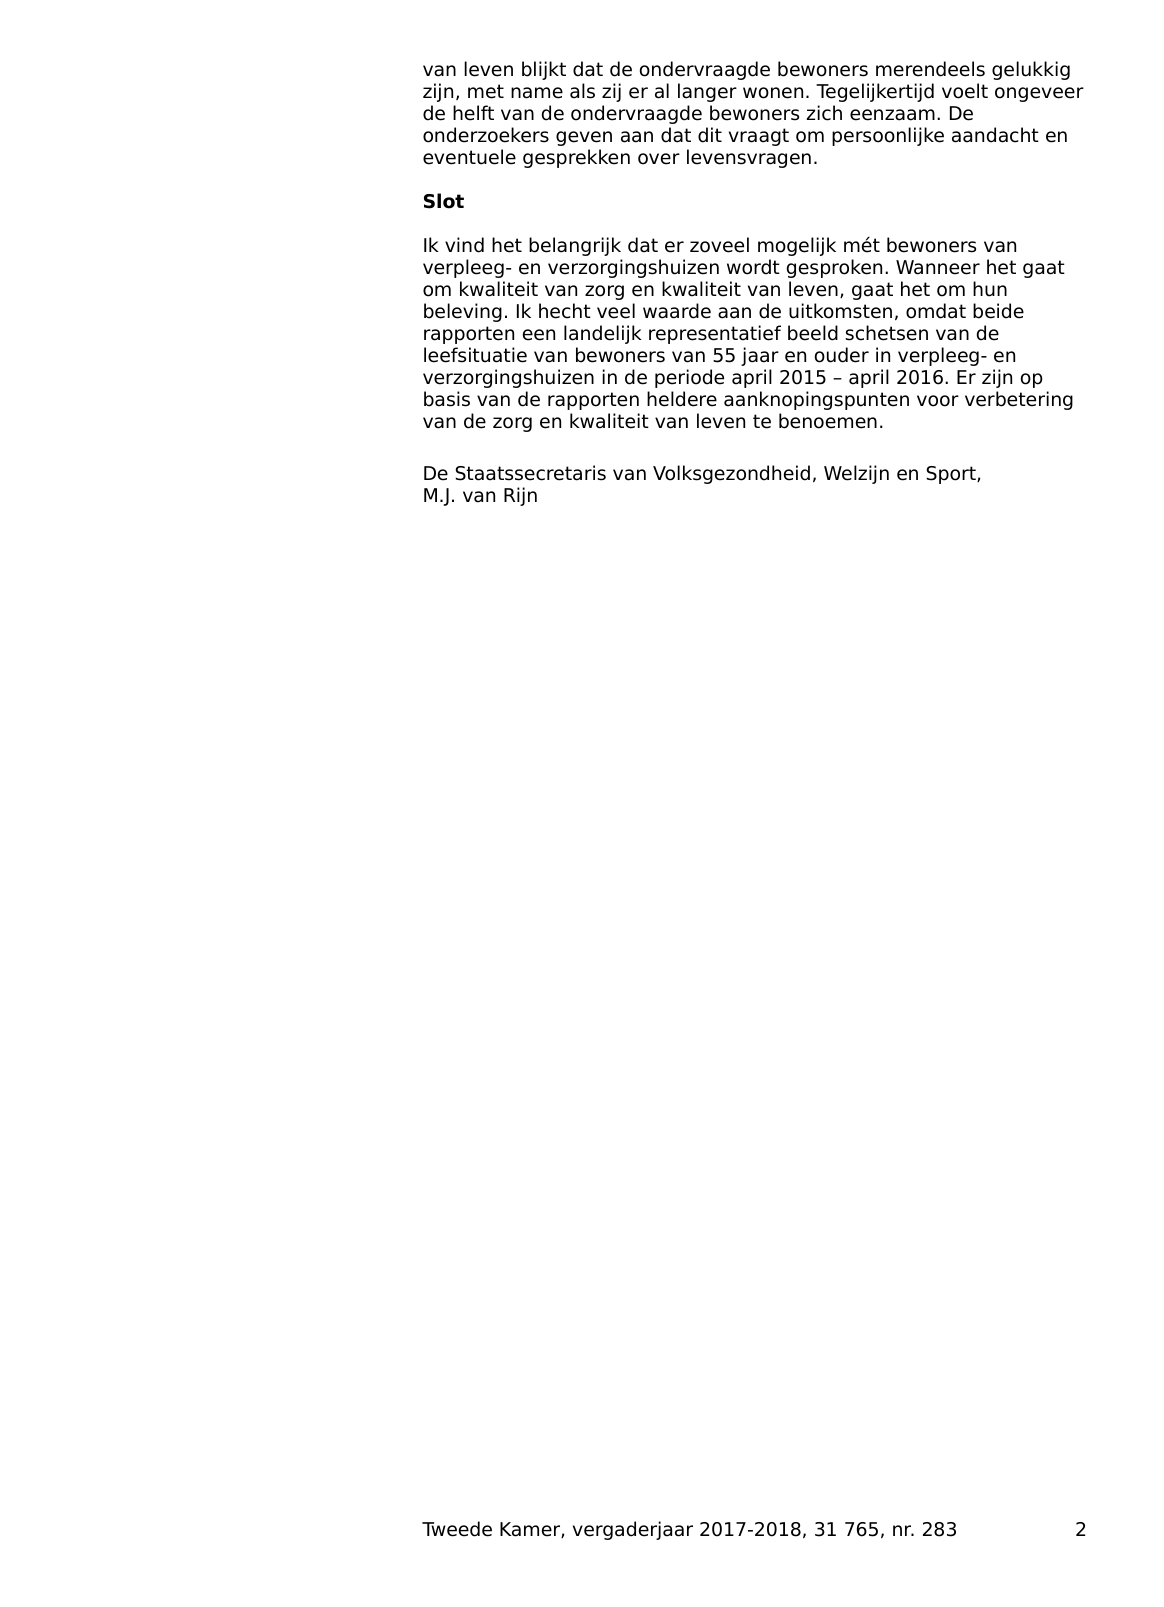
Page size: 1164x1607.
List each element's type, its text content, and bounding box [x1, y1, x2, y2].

text De Staatssecretaris van Volksgezondheid, Welzijn en Sport, M.J. van Rijn [422, 463, 1087, 507]
text van leven blijkt dat de ondervraagde bewoners merendeels gelukkig zijn, met name als zij er al langer wonen. Tegelijkertijd voelt ongeveer de helft van de ondervraagde bewoners zich eenzaam. De onderzoekers geven aan dat dit vraagt om persoonlijke aandacht en eventuele gesprekken over levensvragen. [422, 59, 1087, 169]
subtitle Slot [422, 191, 1087, 213]
text Ik vind het belangrijk dat er zoveel mogelijk mét bewoners van verpleeg- en verzorgingshuizen wordt gesproken. Wanneer het gaat om kwaliteit van zorg en kwaliteit van leven, gaat het om hun beleving. Ik hecht veel waarde aan de uitkomsten, omdat beide rapporten een landelijk representatief beeld schetsen van de leefsituatie van bewoners van 55 jaar en ouder in verpleeg- en verzorgingshuizen in de periode april 2015 – april 2016. Er zijn op basis van de rapporten heldere aanknopingspunten voor verbetering van de zorg en kwaliteit van leven te benoemen. [422, 235, 1087, 433]
